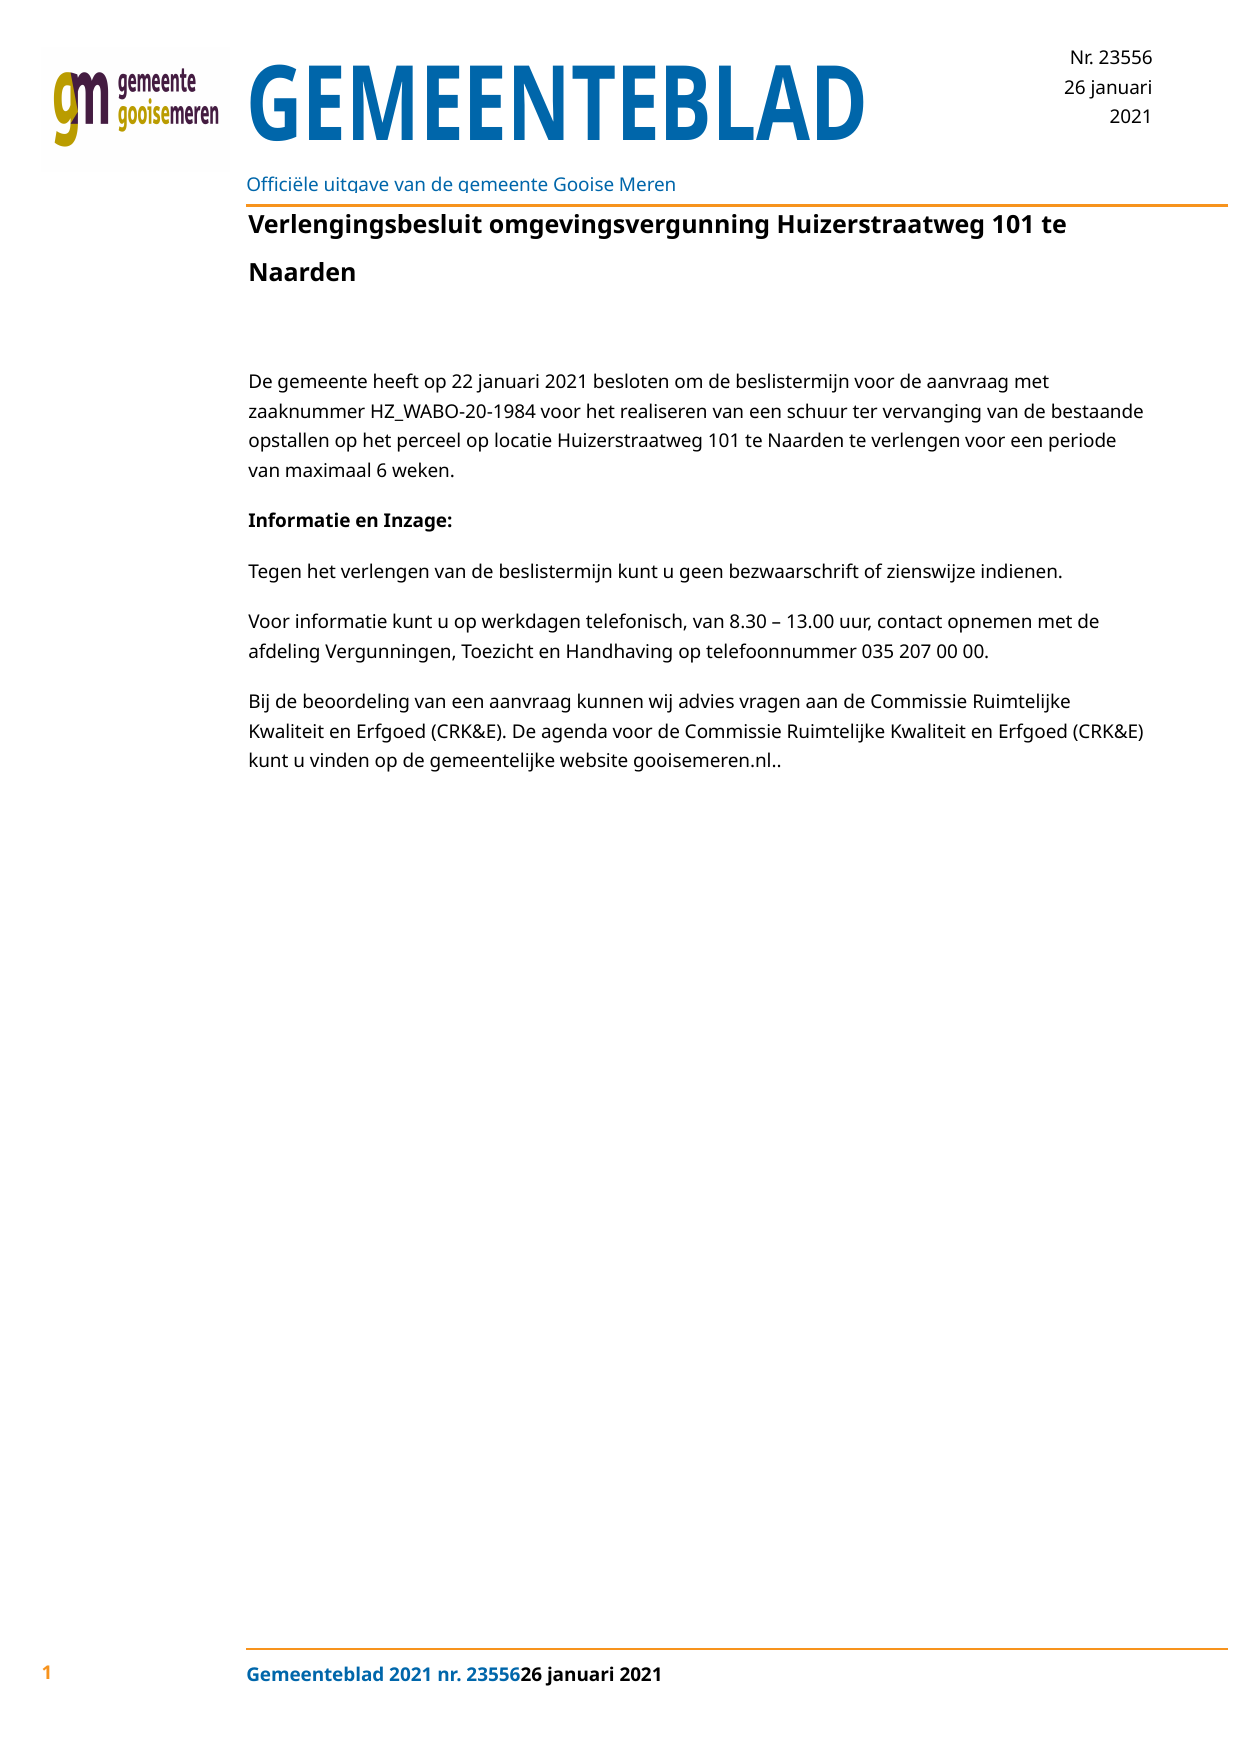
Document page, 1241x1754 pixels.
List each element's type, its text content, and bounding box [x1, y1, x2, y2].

text Informatie en Inzage: [248, 507, 1152, 533]
picture [41, 47, 231, 172]
text De gemeente heeft op 22 januari 2021 besloten om de beslistermijn voor de aanvraag met zaaknummer HZ_WABO-20-1984 voor het realiseren van een schuur ter vervanging van de bestaande opstallen op het perceel op locatie Huizerstraatweg 101 te Naarden te verlengen voor een periode van maximaal 6 weken. [248, 368, 1152, 483]
text Voor informatie kunt u op werkdagen telefonisch, van 8.30 – 13.00 uur, contact opnemen met de afdeling Vergunningen, Toezicht en Handhaving op telefoonnummer 035 207 00 00. [248, 608, 1152, 664]
text Bij de beoordeling van een aanvraag kunnen wij advies vragen aan de Commissie Ruimtelijke Kwaliteit en Erfgoed (CRK&E). De agenda voor de Commissie Ruimtelijke Kwaliteit en Erfgoed (CRK&E) kunt u vinden op de gemeentelijke website gooisemeren.nl.. [248, 688, 1152, 773]
text Verlengingsbesluit omgevingsvergunning Huizerstraatweg 101 te Naarden [248, 207, 1152, 288]
text Tegen het verlengen van de beslistermijn kunt u geen bezwaarschrift of zienswijze indienen. [248, 558, 1152, 584]
